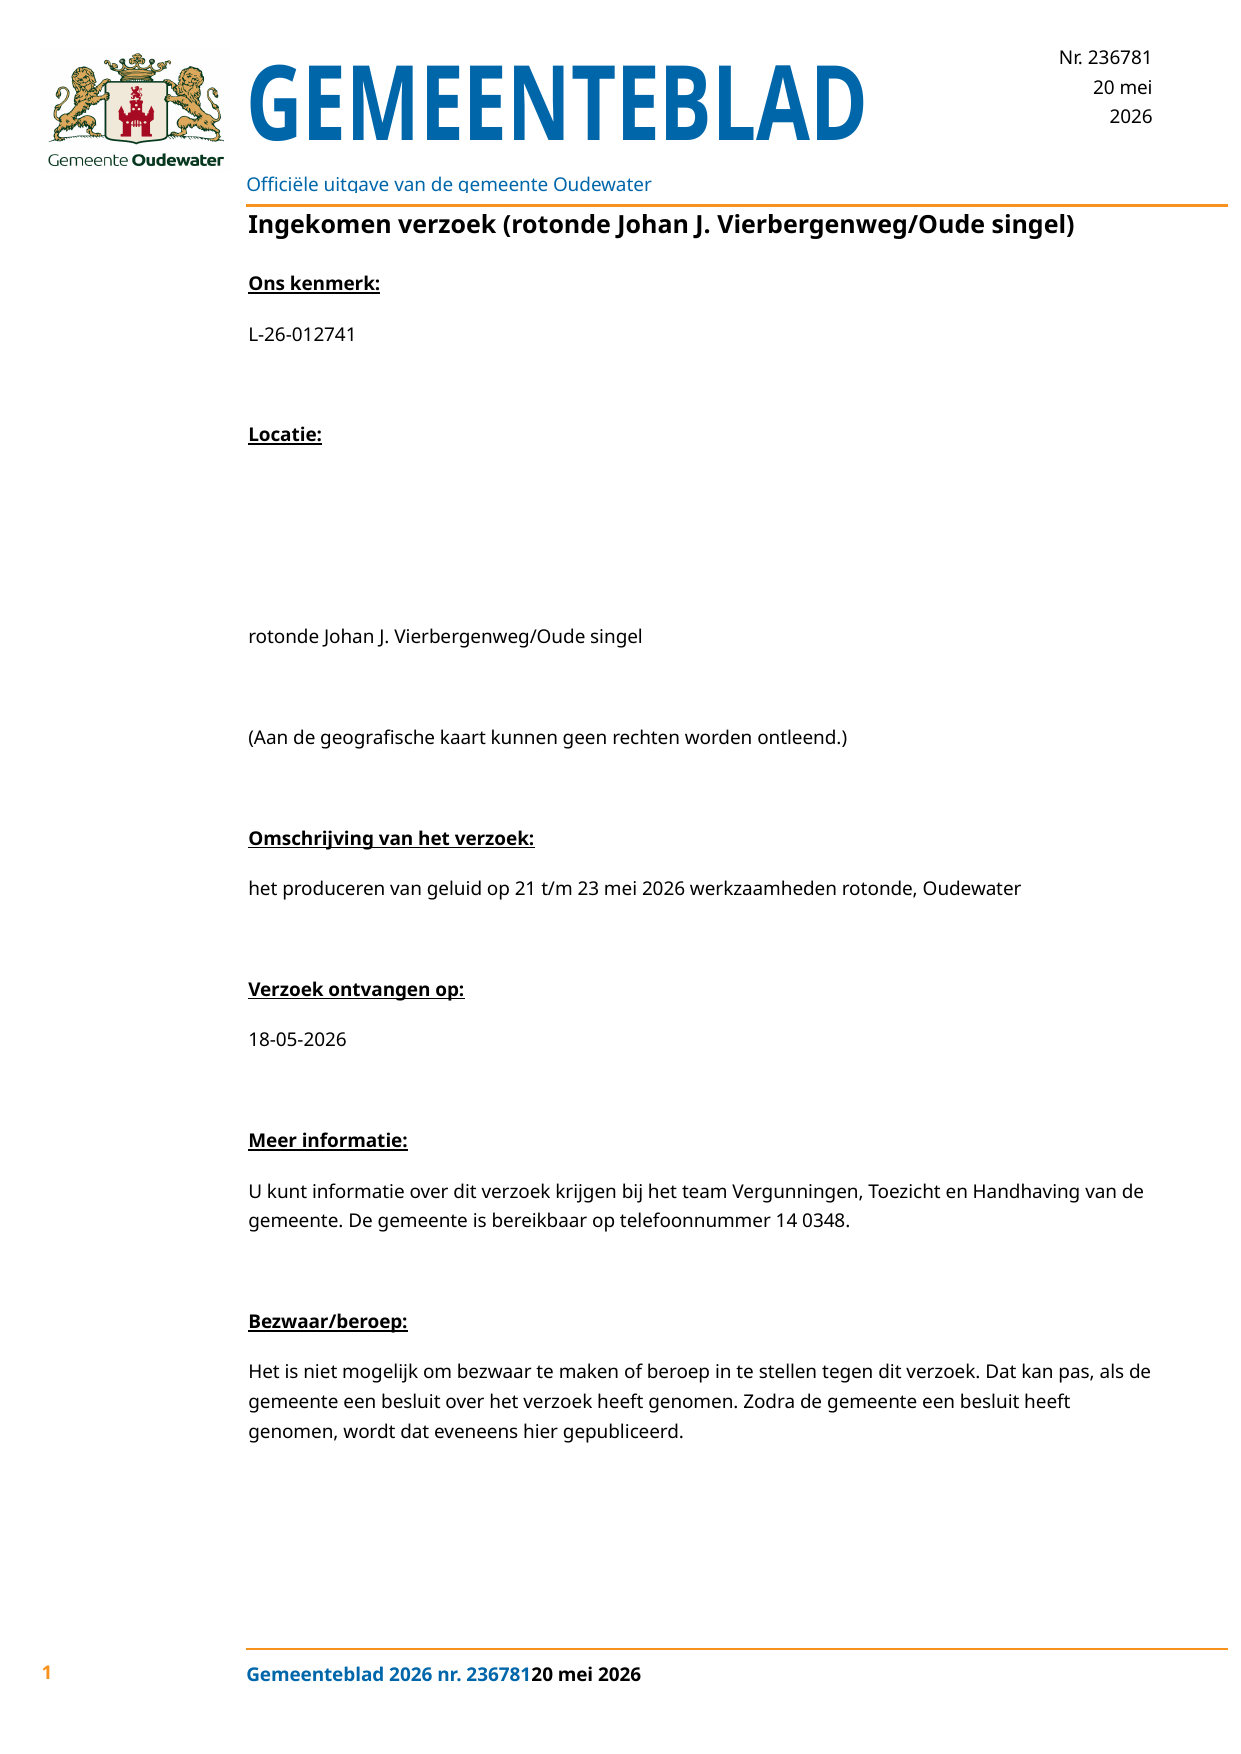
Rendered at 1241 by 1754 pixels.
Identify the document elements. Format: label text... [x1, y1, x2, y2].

text Bezwaar/beroep: [248, 1308, 1152, 1334]
text L-26-012741 [248, 321, 1152, 346]
text Ingekomen verzoek (rotonde Johan J. Vierbergenweg/Oude singel) [248, 207, 1152, 241]
text het produceren van geluid op 21 t/m 23 mei 2026 werkzaamheden rotonde, Oudewater [248, 875, 1152, 901]
picture [41, 47, 231, 172]
text Ons kenmerk: [248, 270, 1152, 296]
text Meer informatie: [248, 1127, 1152, 1153]
text rotonde Johan J. Vierbergenweg/Oude singel [248, 623, 1152, 649]
text 18-05-2026 [248, 1027, 1152, 1052]
text Omschrijving van het verzoek: [248, 825, 1152, 851]
text U kunt informatie over dit verzoek krijgen bij het team Vergunningen, Toezicht en Handhaving van de gemeente. De gemeente is bereikbaar op telefoonnummer 14 0348. [248, 1178, 1152, 1233]
text (Aan de geografische kaart kunnen geen rechten worden ontleend.) [248, 724, 1152, 750]
text Het is niet mogelijk om bezwaar te maken of beroep in te stellen tegen dit verzoek. Dat kan pas, als de gemeente een besluit over het verzoek heeft genomen. Zodra de gemeente een besluit heeft genomen, wordt dat eveneens hier gepubliceerd. [248, 1359, 1152, 1443]
text Verzoek ontvangen op: [248, 976, 1152, 1002]
text Locatie: [248, 422, 1152, 447]
